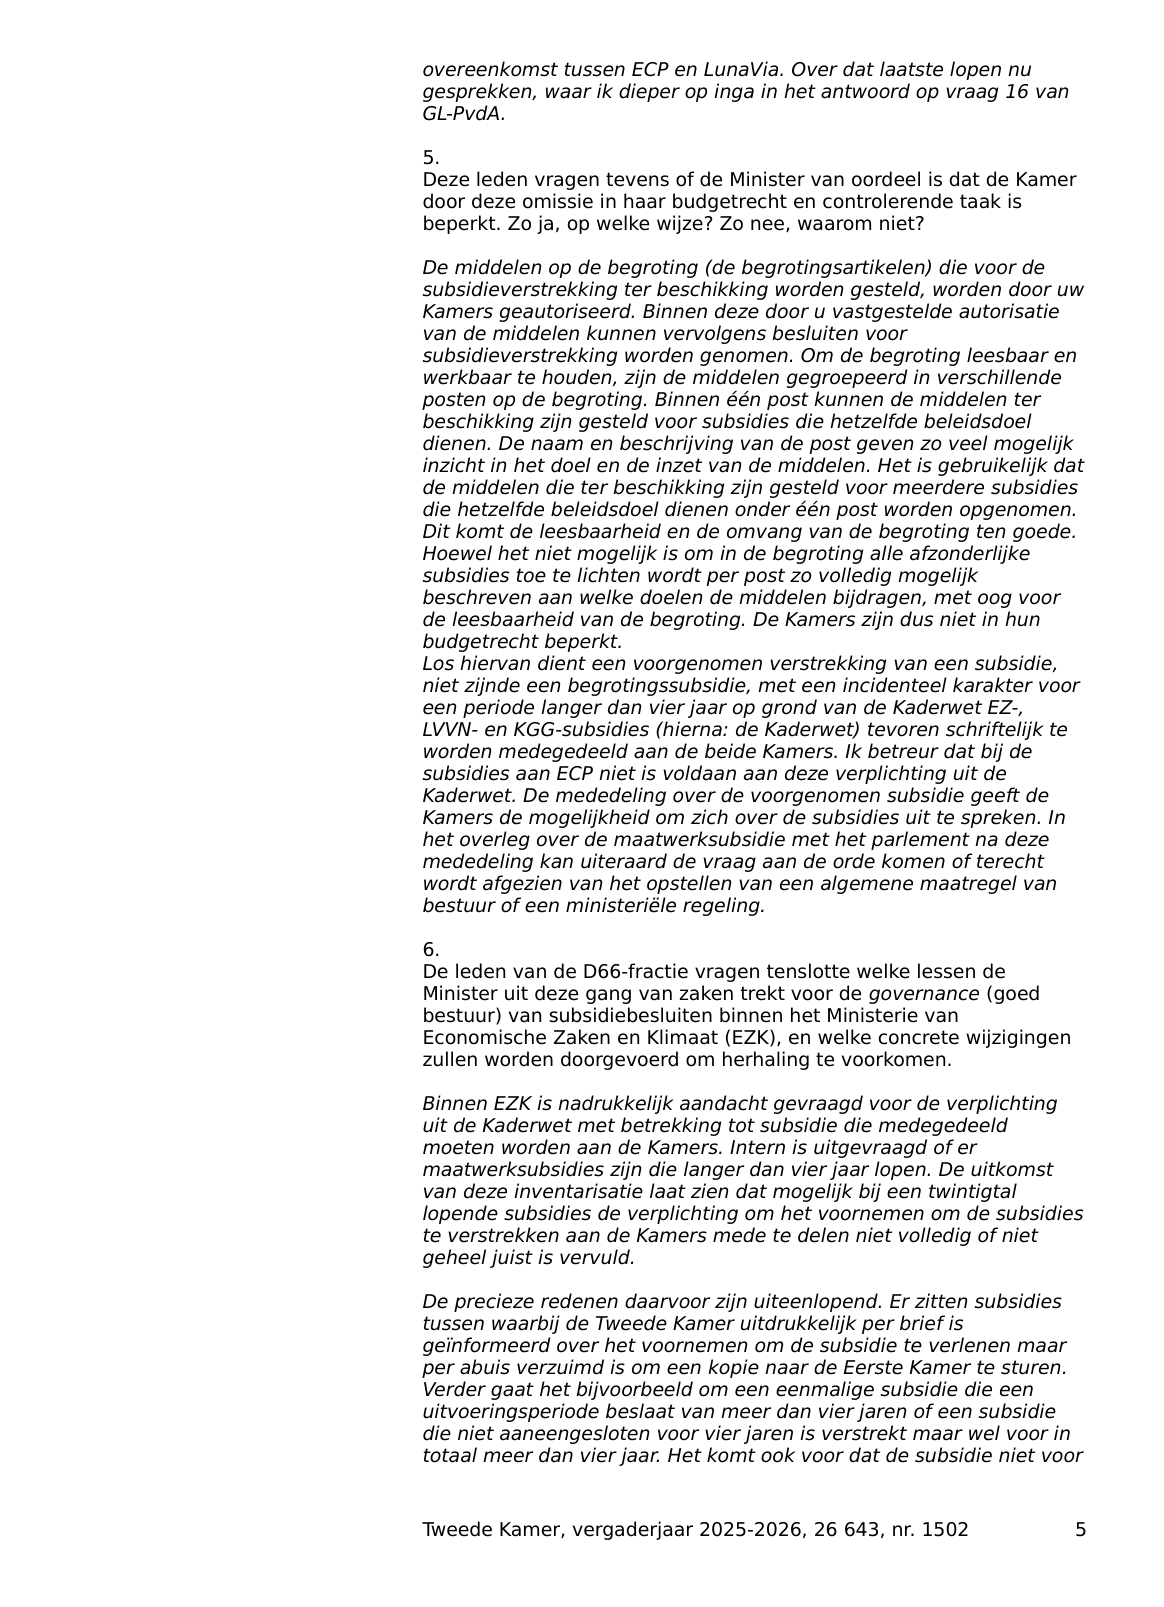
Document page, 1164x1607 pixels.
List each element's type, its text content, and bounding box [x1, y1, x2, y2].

text De middelen op de begroting (de begrotingsartikelen) die voor de subsidieverstrekking ter beschikking worden gesteld, worden door uw Kamers geautoriseerd. Binnen deze door u vastgestelde autorisatie van de middelen kunnen vervolgens besluiten voor subsidieverstrekking worden genomen. Om de begroting leesbaar en werkbaar te houden, zijn de middelen gegroepeerd in verschillende posten op de begroting. Binnen één post kunnen de middelen ter beschikking zijn gesteld voor subsidies die hetzelfde beleidsdoel dienen. De naam en beschrijving van de post geven zo veel mogelijk inzicht in het doel en de inzet van de middelen. Het is gebruikelijk dat de middelen die ter beschikking zijn gesteld voor meerdere subsidies die hetzelfde beleidsdoel dienen onder één post worden opgenomen. Dit komt de leesbaarheid en de omvang van de begroting ten goede. [422, 257, 1087, 543]
text Deze leden vragen tevens of de Minister van oordeel is dat de Kamer door deze omissie in haar budgetrecht en controlerende taak is beperkt. Zo ja, op welke wijze? Zo nee, waarom niet? [422, 169, 1087, 235]
text 6. [422, 939, 1087, 961]
text 5. [422, 147, 1087, 169]
text Hoewel het niet mogelijk is om in de begroting alle afzonderlijke subsidies toe te lichten wordt per post zo volledig mogelijk beschreven aan welke doelen de middelen bijdragen, met oog voor de leesbaarheid van de begroting. De Kamers zijn dus niet in hun budgetrecht beperkt. [422, 543, 1087, 653]
text Los hiervan dient een voorgenomen verstrekking van een subsidie, niet zijnde een begrotingssubsidie, met een incidenteel karakter voor een periode langer dan vier jaar op grond van de Kaderwet EZ-, LVVN- en KGG-subsidies (hierna: de Kaderwet) tevoren schriftelijk te worden medegedeeld aan de beide Kamers. Ik betreur dat bij de subsidies aan ECP niet is voldaan aan deze verplichting uit de Kaderwet. De mededeling over de voorgenomen subsidie geeft de Kamers de mogelijkheid om zich over de subsidies uit te spreken. In het overleg over de maatwerksubsidie met het parlement na deze mededeling kan uiteraard de vraag aan de orde komen of terecht wordt afgezien van het opstellen van een algemene maatregel van bestuur of een ministeriële regeling. [422, 653, 1087, 917]
text De leden van de D66-fractie vragen tenslotte welke lessen de Minister uit deze gang van zaken trekt voor de governance (goed bestuur) van subsidiebesluiten binnen het Ministerie van Economische Zaken en Klimaat (EZK), en welke concrete wijzigingen zullen worden doorgevoerd om herhaling te voorkomen. [422, 961, 1087, 1071]
text De precieze redenen daarvoor zijn uiteenlopend. Er zitten subsidies tussen waarbij de Tweede Kamer uitdrukkelijk per brief is geïnformeerd over het voornemen om de subsidie te verlenen maar per abuis verzuimd is om een kopie naar de Eerste Kamer te sturen. Verder gaat het bijvoorbeeld om een eenmalige subsidie die een uitvoeringsperiode beslaat van meer dan vier jaren of een subsidie die niet aaneengesloten voor vier jaren is verstrekt maar wel voor in totaal meer dan vier jaar. Het komt ook voor dat de subsidie niet voor [422, 1291, 1087, 1467]
text overeenkomst tussen ECP en LunaVia. Over dat laatste lopen nu gesprekken, waar ik dieper op inga in het antwoord op vraag 16 van GL-PvdA. [422, 59, 1087, 125]
text Binnen EZK is nadrukkelijk aandacht gevraagd voor de verplichting uit de Kaderwet met betrekking tot subsidie die medegedeeld moeten worden aan de Kamers. Intern is uitgevraagd of er maatwerksubsidies zijn die langer dan vier jaar lopen. De uitkomst van deze inventarisatie laat zien dat mogelijk bij een twintigtal lopende subsidies de verplichting om het voornemen om de subsidies te verstrekken aan de Kamers mede te delen niet volledig of niet geheel juist is vervuld. [422, 1093, 1087, 1269]
